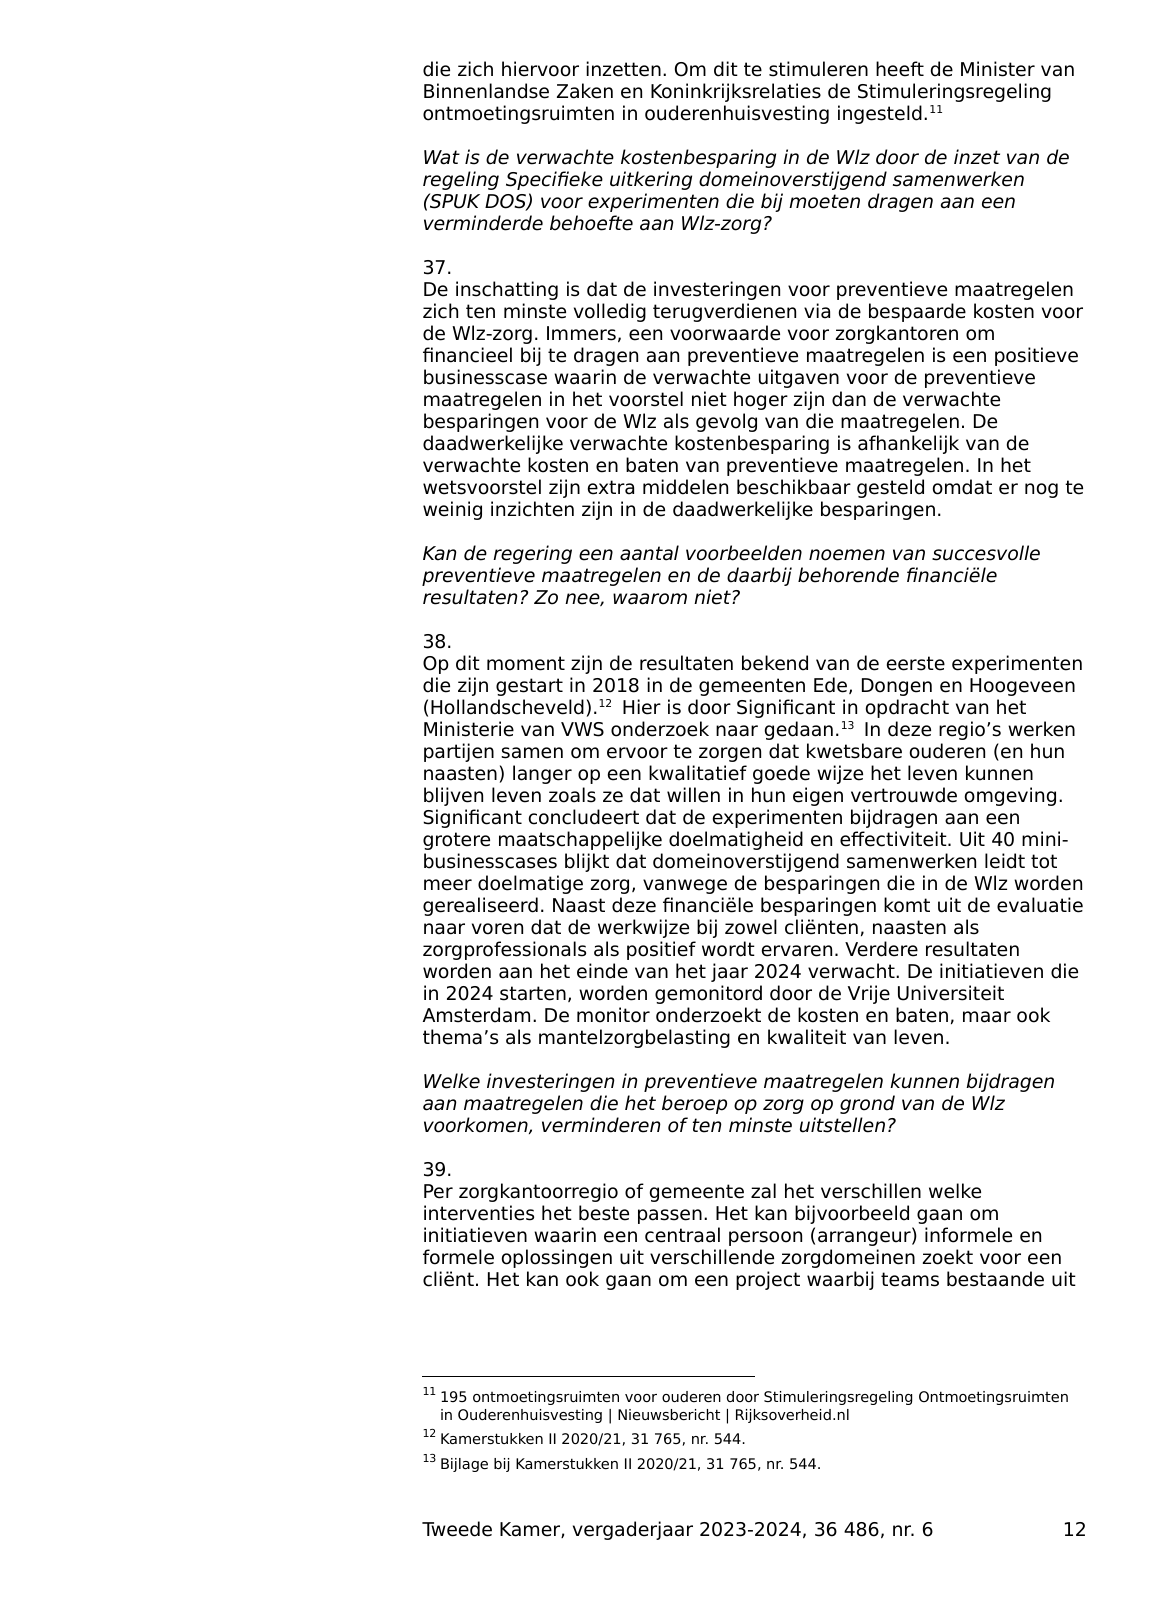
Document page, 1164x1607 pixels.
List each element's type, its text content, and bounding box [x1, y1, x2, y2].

text 38. [422, 631, 1087, 653]
text Kan de regering een aantal voorbeelden noemen van succesvolle preventieve maatregelen en de daarbij behorende financiële resultaten? Zo nee, waarom niet? [422, 543, 1087, 609]
text Kamerstukken II 2020/21, 31 765, nr. 544. [422, 1427, 1087, 1449]
text Wat is de verwachte kostenbesparing in de Wlz door de inzet van de regeling Specifieke uitkering domeinoverstijgend samenwerken (SPUK DOS) voor experimenten die bij moeten dragen aan een verminderde behoefte aan Wlz-zorg? [422, 147, 1087, 235]
text 37. [422, 257, 1087, 279]
text Welke investeringen in preventieve maatregelen kunnen bijdragen aan maatregelen die het beroep op zorg op grond van de Wlz voorkomen, verminderen of ten minste uitstellen? [422, 1071, 1087, 1137]
text De inschatting is dat de investeringen voor preventieve maatregelen zich ten minste volledig terugverdienen via de bespaarde kosten voor de Wlz-zorg. Immers, een voorwaarde voor zorgkantoren om financieel bij te dragen aan preventieve maatregelen is een positieve businesscase waarin de verwachte uitgaven voor de preventieve maatregelen in het voorstel niet hoger zijn dan de verwachte besparingen voor de Wlz als gevolg van die maatregelen. De daadwerkelijke verwachte kostenbesparing is afhankelijk van de verwachte kosten en baten van preventieve maatregelen. In het wetsvoorstel zijn extra middelen beschikbaar gesteld omdat er nog te weinig inzichten zijn in de daadwerkelijke besparingen. [422, 279, 1087, 521]
text Per zorgkantoorregio of gemeente zal het verschillen welke interventies het beste passen. Het kan bijvoorbeeld gaan om initiatieven waarin een centraal persoon (arrangeur) informele en formele oplossingen uit verschillende zorgdomeinen zoekt voor een cliënt. Het kan ook gaan om een project waarbij teams bestaande uit [422, 1181, 1087, 1291]
text Bijlage bij Kamerstukken II 2020/21, 31 765, nr. 544. [422, 1452, 1087, 1474]
text 195 ontmoetingsruimten voor ouderen door Stimuleringsregeling Ontmoetingsruimten in Ouderenhuisvesting | Nieuwsbericht | Rijksoverheid.nl [422, 1385, 1087, 1424]
text Op dit moment zijn de resultaten bekend van de eerste experimenten die zijn gestart in 2018 in de gemeenten Ede, Dongen en Hoogeveen (Hollandscheveld). Hier is door Significant in opdracht van het Ministerie van VWS onderzoek naar gedaan. In deze regio’s werken partijen samen om ervoor te zorgen dat kwetsbare ouderen (en hun naasten) langer op een kwalitatief goede wijze het leven kunnen blijven leven zoals ze dat willen in hun eigen vertrouwde omgeving. Significant concludeert dat de experimenten bijdragen aan een grotere maatschappelijke doelmatigheid en effectiviteit. Uit 40 mini-businesscases blijkt dat domeinoverstijgend samenwerken leidt tot meer doelmatige zorg, vanwege de besparingen die in de Wlz worden gerealiseerd. Naast deze financiële besparingen komt uit de evaluatie naar voren dat de werkwijze bij zowel cliënten, naasten als zorgprofessionals als positief wordt ervaren. Verdere resultaten worden aan het einde van het jaar 2024 verwacht. De initiatieven die in 2024 starten, worden gemonitord door de Vrije Universiteit Amsterdam. De monitor onderzoekt de kosten en baten, maar ook thema’s als mantelzorgbelasting en kwaliteit van leven. [422, 653, 1087, 1049]
text die zich hiervoor inzetten. Om dit te stimuleren heeft de Minister van Binnenlandse Zaken en Koninkrijksrelaties de Stimuleringsregeling ontmoetingsruimten in ouderenhuisvesting ingesteld. [422, 59, 1087, 125]
text 39. [422, 1159, 1087, 1181]
